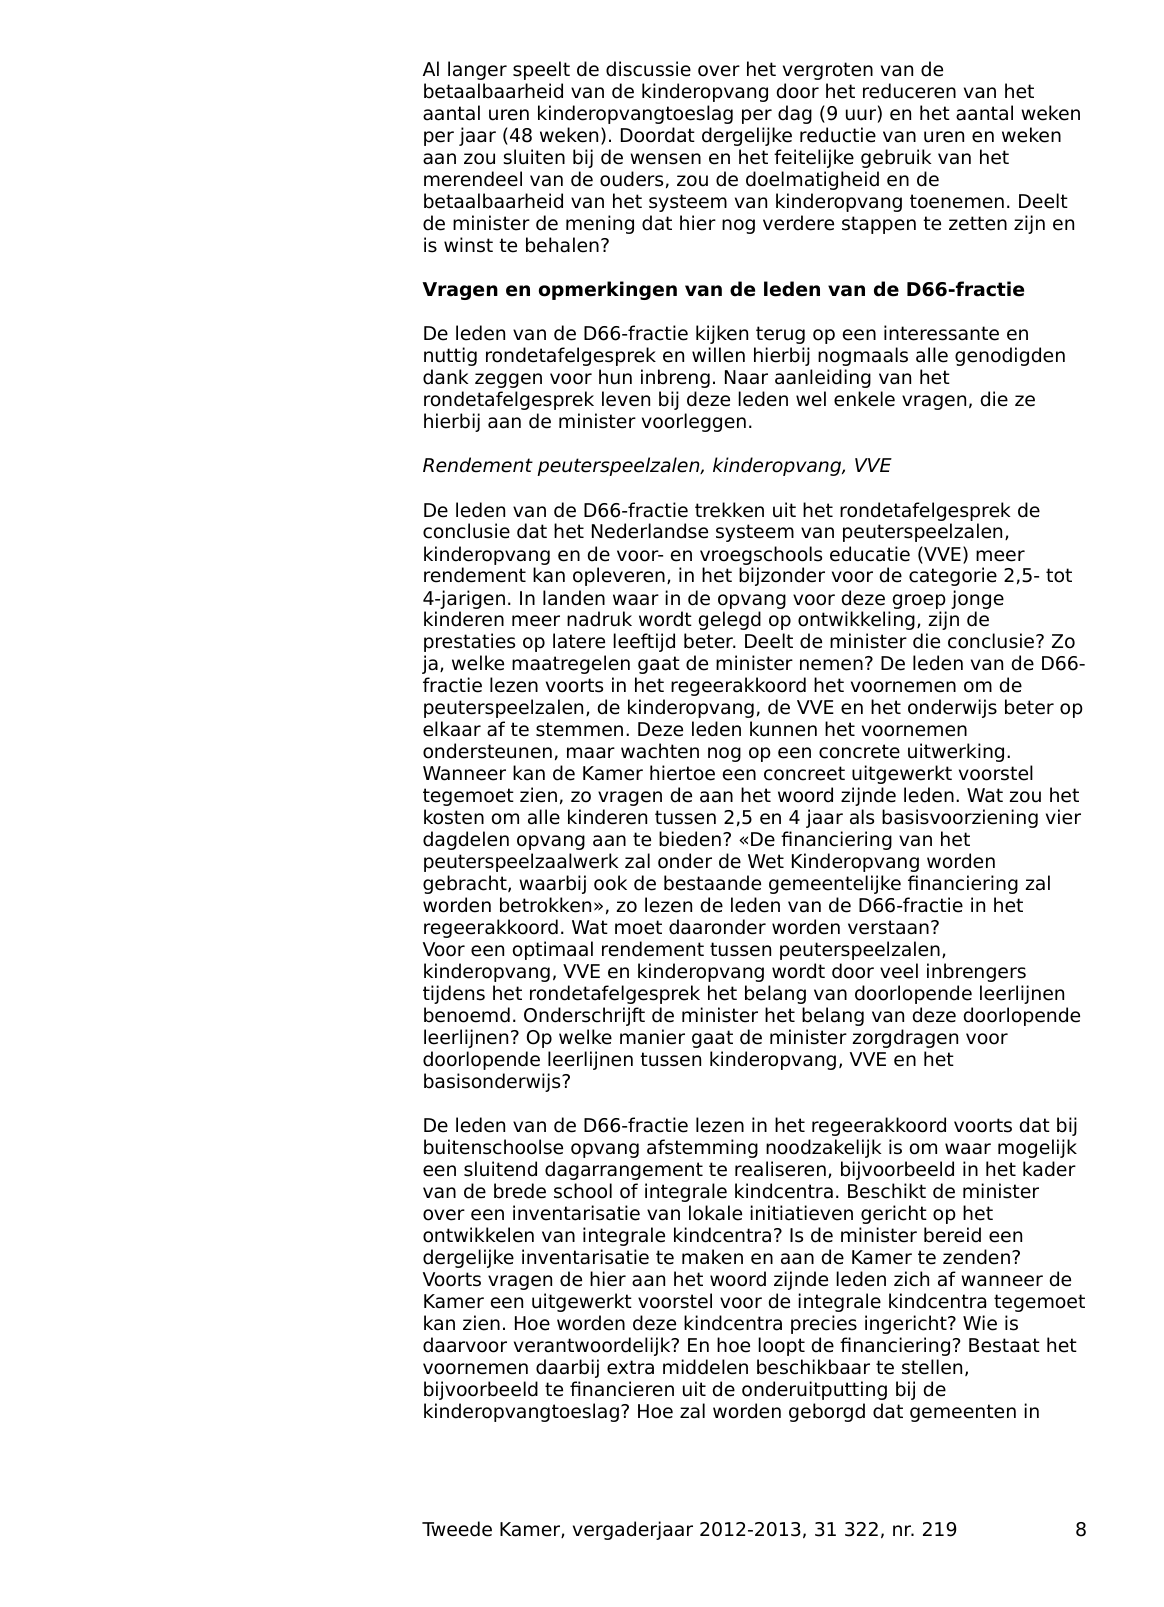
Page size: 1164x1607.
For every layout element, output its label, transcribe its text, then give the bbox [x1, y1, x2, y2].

subtitle Rendement peuterspeelzalen, kinderopvang, VVE [422, 455, 1087, 477]
text Voor een optimaal rendement tussen peuterspeelzalen, kinderopvang, VVE en kinderopvang wordt door veel inbrengers tijdens het rondetafelgesprek het belang van doorlopende leerlijnen benoemd. Onderschrijft de minister het belang van deze doorlopende leerlijnen? Op welke manier gaat de minister zorgdragen voor doorlopende leerlijnen tussen kinderopvang, VVE en het basisonderwijs? [422, 939, 1087, 1093]
text De leden van de D66-fractie kijken terug op een interessante en nuttig rondetafelgesprek en willen hierbij nogmaals alle genodigden dank zeggen voor hun inbreng. Naar aanleiding van het rondetafelgesprek leven bij deze leden wel enkele vragen, die ze hierbij aan de minister voorleggen. [422, 323, 1087, 433]
subtitle Vragen en opmerkingen van de leden van de D66-fractie [422, 279, 1087, 301]
text De leden van de D66-fractie lezen in het regeerakkoord voorts dat bij buitenschoolse opvang afstemming noodzakelijk is om waar mogelijk een sluitend dagarrangement te realiseren, bijvoorbeeld in het kader van de brede school of integrale kindcentra. Beschikt de minister over een inventarisatie van lokale initiatieven gericht op het ontwikkelen van integrale kindcentra? Is de minister bereid een dergelijke inventarisatie te maken en aan de Kamer te zenden? Voorts vragen de hier aan het woord zijnde leden zich af wanneer de Kamer een uitgewerkt voorstel voor de integrale kindcentra tegemoet kan zien. Hoe worden deze kindcentra precies ingericht? Wie is daarvoor verantwoordelijk? En hoe loopt de financiering? Bestaat het voornemen daarbij extra middelen beschikbaar te stellen, bijvoorbeeld te financieren uit de onderuitputting bij de kinderopvangtoeslag? Hoe zal worden geborgd dat gemeenten in [422, 1115, 1087, 1423]
text De leden van de D66-fractie trekken uit het rondetafelgesprek de conclusie dat het Nederlandse systeem van peuterspeelzalen, kinderopvang en de voor- en vroegschools educatie (VVE) meer rendement kan opleveren, in het bijzonder voor de categorie 2,5- tot 4-jarigen. In landen waar in de opvang voor deze groep jonge kinderen meer nadruk wordt gelegd op ontwikkeling, zijn de prestaties op latere leeftijd beter. Deelt de minister die conclusie? Zo ja, welke maatregelen gaat de minister nemen? De leden van de D66-fractie lezen voorts in het regeerakkoord het voornemen om de peuterspeelzalen, de kinderopvang, de VVE en het onderwijs beter op elkaar af te stemmen. Deze leden kunnen het voornemen ondersteunen, maar wachten nog op een concrete uitwerking. Wanneer kan de Kamer hiertoe een concreet uitgewerkt voorstel tegemoet zien, zo vragen de aan het woord zijnde leden. Wat zou het kosten om alle kinderen tussen 2,5 en 4 jaar als basisvoorziening vier dagdelen opvang aan te bieden? «De financiering van het peuterspeelzaalwerk zal onder de Wet Kinderopvang worden gebracht, waarbij ook de bestaande gemeentelijke financiering zal worden betrokken», zo lezen de leden van de D66-fractie in het regeerakkoord. Wat moet daaronder worden verstaan? [422, 499, 1087, 939]
text Al langer speelt de discussie over het vergroten van de betaalbaarheid van de kinderopvang door het reduceren van het aantal uren kinderopvangtoeslag per dag (9 uur) en het aantal weken per jaar (48 weken). Doordat dergelijke reductie van uren en weken aan zou sluiten bij de wensen en het feitelijke gebruik van het merendeel van de ouders, zou de doelmatigheid en de betaalbaarheid van het systeem van kinderopvang toenemen. Deelt de minister de mening dat hier nog verdere stappen te zetten zijn en is winst te behalen? [422, 59, 1087, 257]
